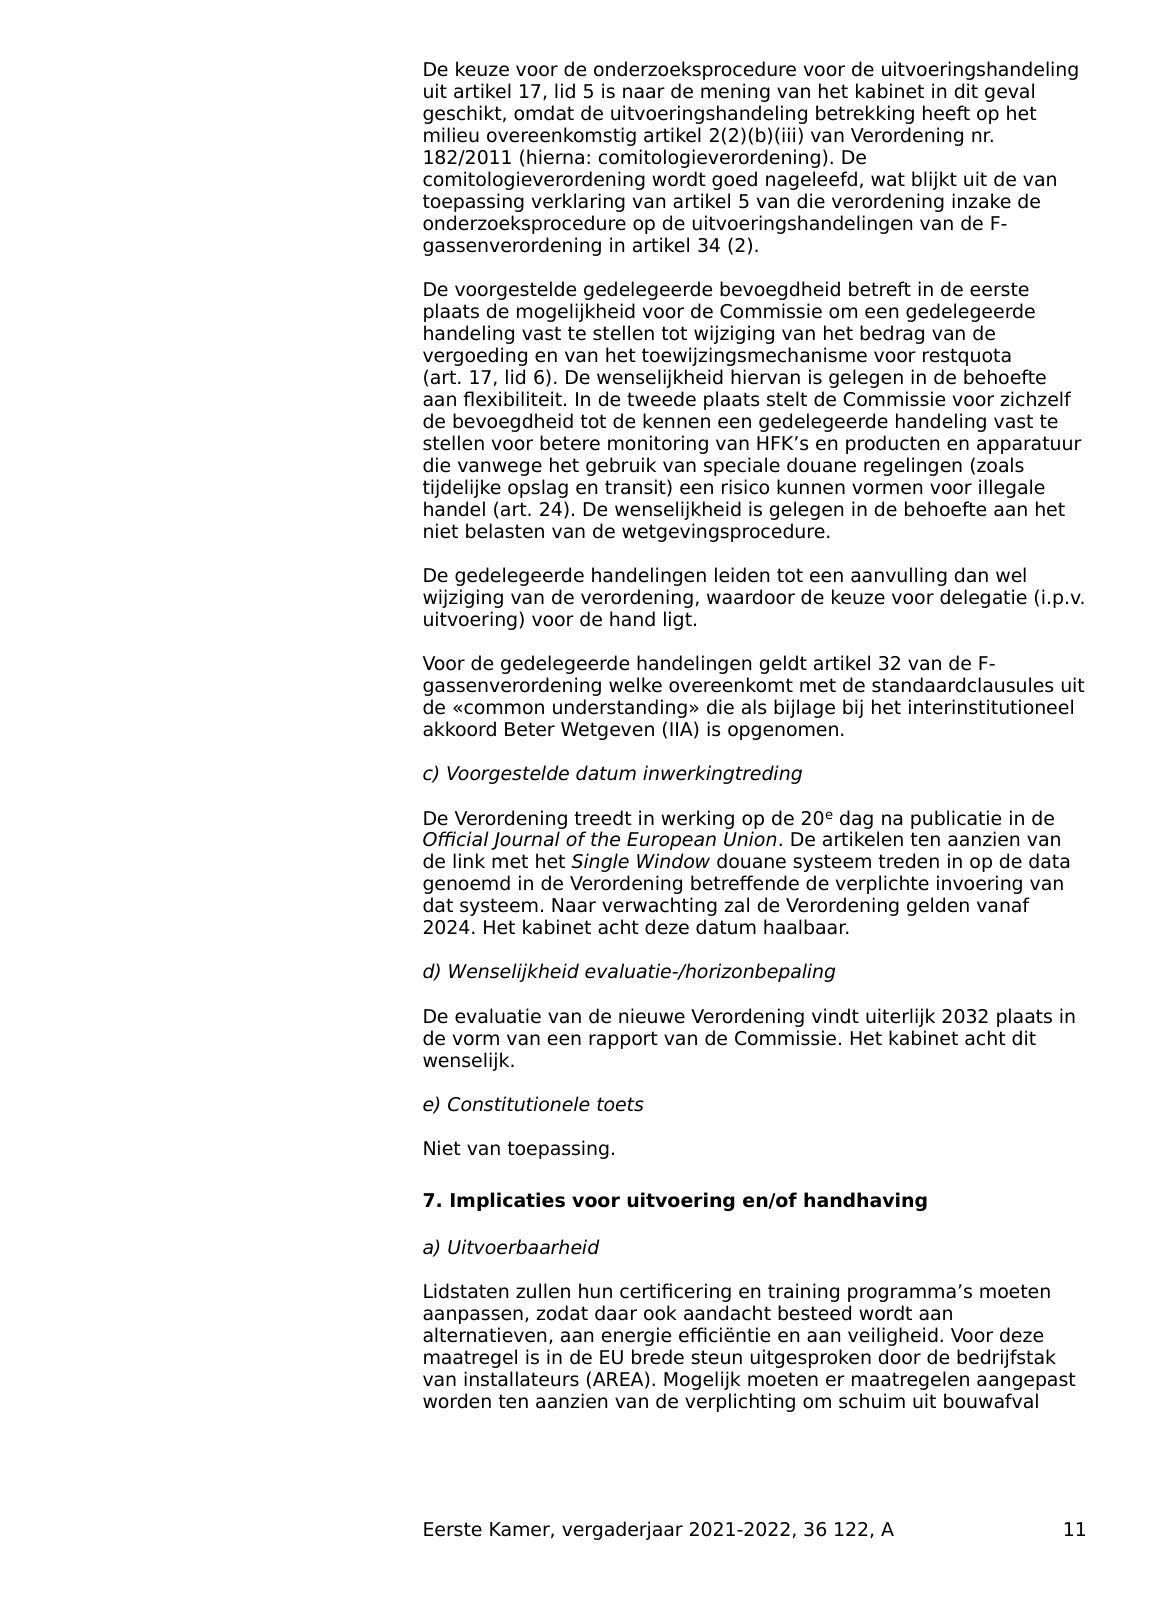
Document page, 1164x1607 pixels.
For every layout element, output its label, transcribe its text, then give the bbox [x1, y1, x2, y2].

subtitle c) Voorgestelde datum inwerkingtreding [422, 763, 1087, 785]
subtitle d) Wenselijkheid evaluatie-/horizonbepaling [422, 961, 1087, 983]
subtitle e) Constitutionele toets [422, 1094, 1087, 1116]
text De Verordening treedt in werking op de 20e dag na publicatie in de Official Journal of the European Union. De artikelen ten aanzien van de link met het Single Window douane systeem treden in op de data genoemd in de Verordening betreffende de verplichte invoering van dat systeem. Naar verwachting zal de Verordening gelden vanaf 2024. Het kabinet acht deze datum haalbaar. [422, 807, 1087, 939]
text Niet van toepassing. [422, 1138, 1087, 1160]
subtitle a) Uitvoerbaarheid [422, 1237, 1087, 1259]
text De gedelegeerde handelingen leiden tot een aanvulling dan wel wijziging van de verordening, waardoor de keuze voor delegatie (i.p.v. uitvoering) voor de hand ligt. [422, 565, 1087, 631]
text De voorgestelde gedelegeerde bevoegdheid betreft in de eerste plaats de mogelijkheid voor de Commissie om een gedelegeerde handeling vast te stellen tot wijziging van het bedrag van de vergoeding en van het toewijzingsmechanisme voor restquota (art. 17, lid 6). De wenselijkheid hiervan is gelegen in de behoefte aan flexibiliteit. In de tweede plaats stelt de Commissie voor zichzelf de bevoegdheid tot de kennen een gedelegeerde handeling vast te stellen voor betere monitoring van HFK’s en producten en apparatuur die vanwege het gebruik van speciale douane regelingen (zoals tijdelijke opslag en transit) een risico kunnen vormen voor illegale handel (art. 24). De wenselijkheid is gelegen in de behoefte aan het niet belasten van de wetgevingsprocedure. [422, 279, 1087, 543]
text De keuze voor de onderzoeksprocedure voor de uitvoeringshandeling uit artikel 17, lid 5 is naar de mening van het kabinet in dit geval geschikt, omdat de uitvoeringshandeling betrekking heeft op het milieu overeenkomstig artikel 2(2)(b)(iii) van Verordening nr. 182/2011 (hierna: comitologieverordening). De comitologieverordening wordt goed nageleefd, wat blijkt uit de van toepassing verklaring van artikel 5 van die verordening inzake de onderzoeksprocedure op de uitvoeringshandelingen van de F-gassenverordening in artikel 34 (2). [422, 59, 1087, 257]
subtitle 7. Implicaties voor uitvoering en/of handhaving [422, 1190, 1087, 1212]
text De evaluatie van de nieuwe Verordening vindt uiterlijk 2032 plaats in de vorm van een rapport van de Commissie. Het kabinet acht dit wenselijk. [422, 1006, 1087, 1072]
text Voor de gedelegeerde handelingen geldt artikel 32 van de F-gassenverordening welke overeenkomt met de standaardclausules uit de «common understanding» die als bijlage bij het interinstitutioneel akkoord Beter Wetgeven (IIA) is opgenomen. [422, 653, 1087, 741]
text Lidstaten zullen hun certificering en training programma’s moeten aanpassen, zodat daar ook aandacht besteed wordt aan alternatieven, aan energie efficiëntie en aan veiligheid. Voor deze maatregel is in de EU brede steun uitgesproken door de bedrijfstak van installateurs (AREA). Mogelijk moeten er maatregelen aangepast worden ten aanzien van de verplichting om schuim uit bouwafval [422, 1281, 1087, 1413]
